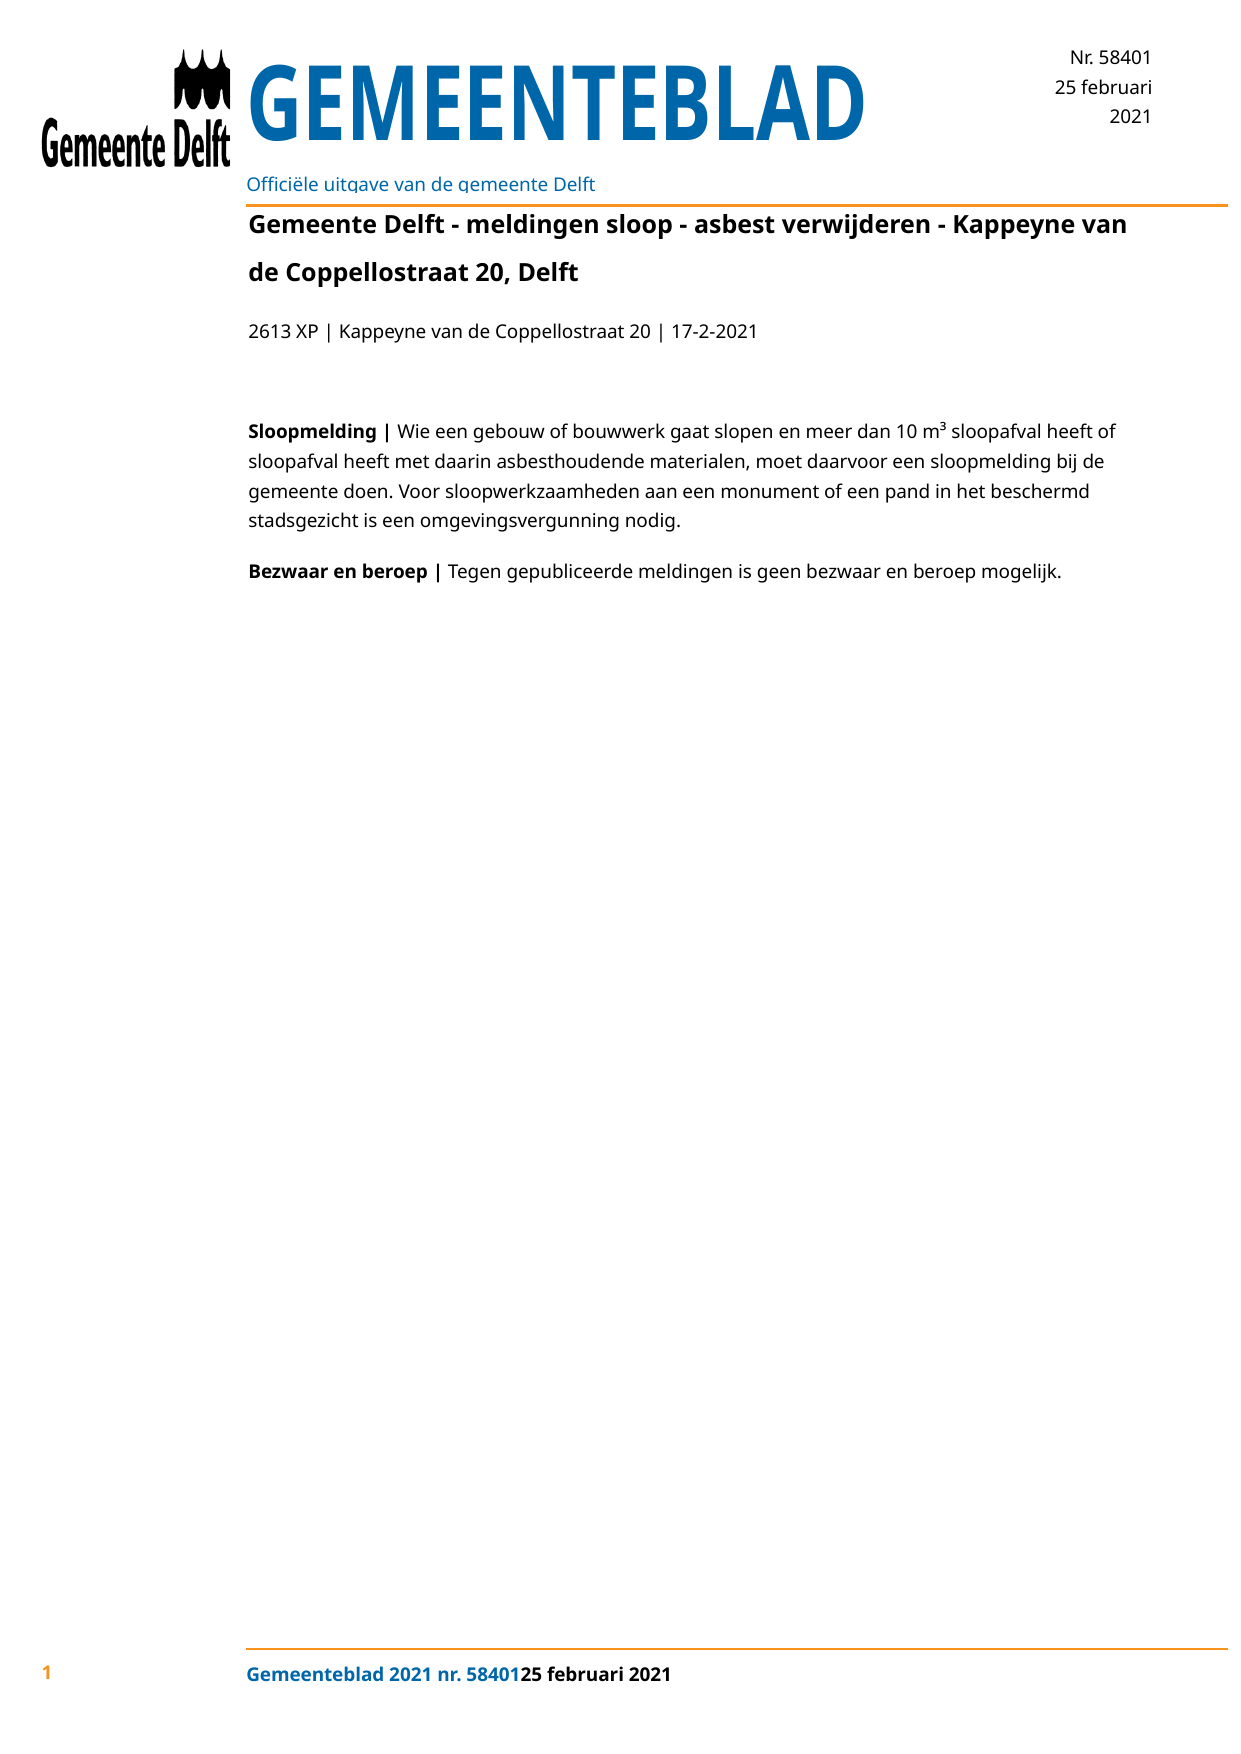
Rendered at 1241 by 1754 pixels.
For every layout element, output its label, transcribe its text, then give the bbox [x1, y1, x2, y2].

text Gemeente Delft - meldingen sloop - asbest verwijderen - Kappeyne van de Coppellostraat 20, Delft [248, 207, 1152, 288]
text 2613 XP | Kappeyne van de Coppellostraat 20 | 17-2-2021 [248, 318, 1152, 344]
picture [41, 47, 231, 172]
text Bezwaar en beroep | Tegen gepubliceerde meldingen is geen bezwaar en beroep mogelijk. [248, 558, 1152, 584]
text Sloopmelding | Wie een gebouw of bouwwerk gaat slopen en meer dan 10 m³ sloopafval heeft of sloopafval heeft met daarin asbesthoudende materialen, moet daarvoor een sloopmelding bij de gemeente doen. Voor sloopwerkzaamheden aan een monument of een pand in het beschermd stadsgezicht is een omgevingsvergunning nodig. [248, 419, 1152, 533]
